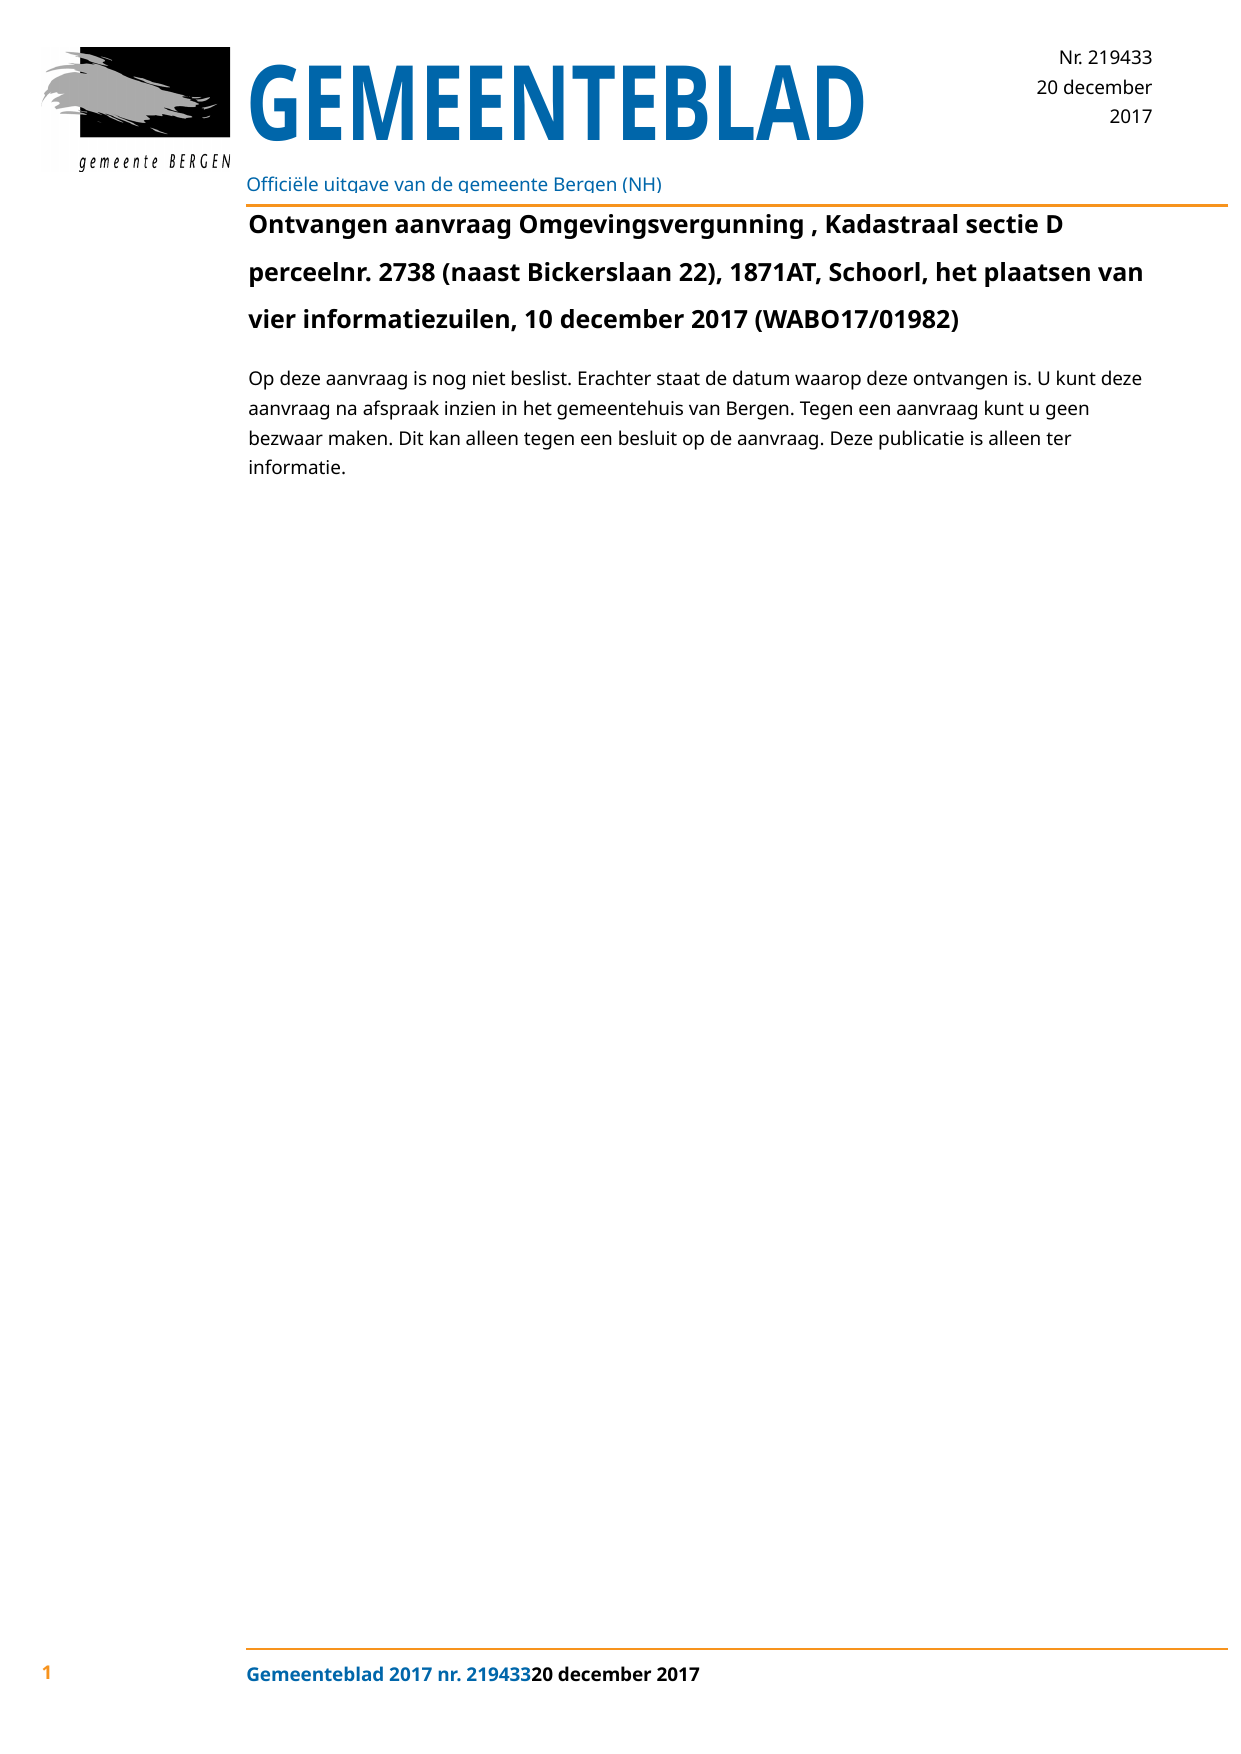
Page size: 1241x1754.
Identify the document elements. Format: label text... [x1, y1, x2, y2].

text Ontvangen aanvraag Omgevingsvergunning , Kadastraal sectie D perceelnr. 2738 (naast Bickerslaan 22), 1871AT, Schoorl, het plaatsen van vier informatiezuilen, 10 december 2017 (WABO17/01982) [248, 207, 1152, 336]
text Op deze aanvraag is nog niet beslist. Erachter staat de datum waarop deze ontvangen is. U kunt deze aanvraag na afspraak inzien in het gemeentehuis van Bergen. Tegen een aanvraag kunt u geen bezwaar maken. Dit kan alleen tegen een besluit op de aanvraag. Deze publicatie is alleen ter informatie. [248, 366, 1152, 480]
picture [41, 47, 231, 172]
